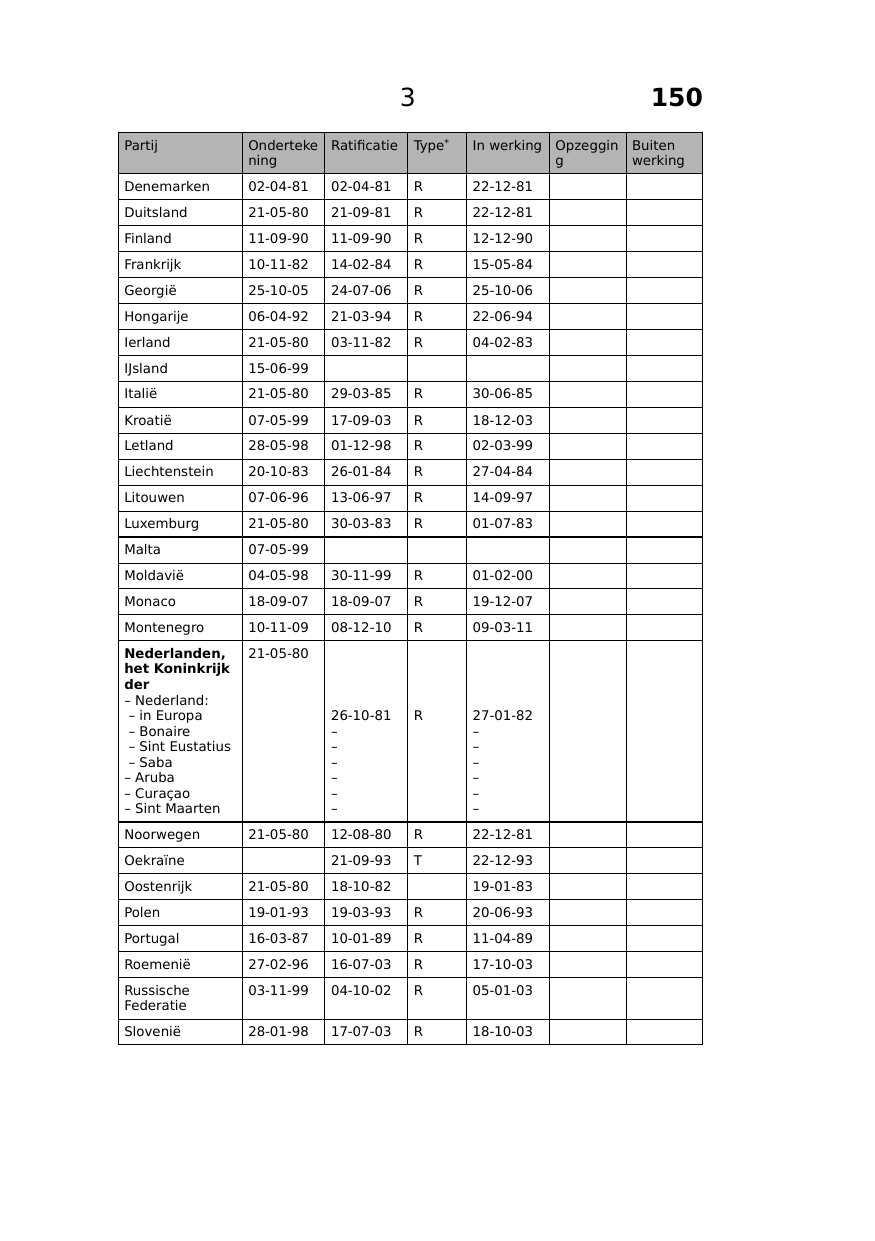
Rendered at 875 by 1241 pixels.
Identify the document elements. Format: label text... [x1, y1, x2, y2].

table_cell [408, 755, 466, 770]
table_cell [550, 848, 626, 873]
table_cell [467, 693, 549, 708]
table_cell Polen [119, 900, 242, 925]
table_cell 10-01-89 [325, 926, 407, 951]
table_cell 19-01-93 [243, 900, 324, 925]
table_cell [408, 786, 466, 801]
table_cell 21-05-80 [243, 330, 324, 355]
table_cell Nederlanden, het Koninkrijk der [119, 641, 242, 692]
table_cell [550, 739, 626, 754]
table_cell 14-09-97 [467, 486, 549, 511]
table_cell [627, 978, 702, 1018]
table_cell 30-03-83 [325, 512, 407, 536]
table_cell 21-05-80 [243, 382, 324, 407]
table_cell 11-09-90 [243, 226, 324, 251]
table_cell R [408, 382, 466, 407]
table_cell R [408, 330, 466, 355]
table_cell Oekraïne [119, 848, 242, 873]
table_cell 12-12-90 [467, 226, 549, 251]
table_cell Ierland [119, 330, 242, 355]
table_cell Roemenië [119, 952, 242, 977]
table_cell 18-09-07 [243, 589, 324, 614]
table_cell [627, 755, 702, 770]
table_cell Litouwen [119, 486, 242, 511]
table_cell [627, 770, 702, 786]
table_cell 17-07-03 [325, 1020, 407, 1044]
table_cell [627, 693, 702, 708]
table_cell 28-05-98 [243, 434, 324, 459]
table_cell 24-07-06 [325, 278, 407, 303]
table_cell Malta [119, 538, 242, 562]
table_cell 15-06-99 [243, 356, 324, 381]
table_header Partij [119, 133, 242, 173]
table_cell [243, 770, 324, 786]
table_cell – [467, 724, 549, 739]
table_cell 07-05-99 [243, 408, 324, 433]
table_cell [550, 978, 626, 1018]
table_cell [408, 770, 466, 786]
table_cell [627, 512, 702, 536]
table_cell [627, 278, 702, 303]
table_cell [550, 226, 626, 251]
table_cell Kroatië [119, 408, 242, 433]
table_cell [550, 330, 626, 355]
table_cell [627, 900, 702, 925]
table_cell [408, 356, 466, 381]
table_cell [627, 356, 702, 381]
table_header Type* [408, 133, 466, 173]
table_cell [550, 724, 626, 739]
table_cell [325, 356, 407, 381]
table_cell [627, 739, 702, 754]
table_cell 15-05-84 [467, 252, 549, 277]
table_cell [627, 252, 702, 277]
table_cell [550, 801, 626, 821]
table_cell [550, 252, 626, 277]
table_cell 01-02-00 [467, 564, 549, 588]
table_cell – [467, 786, 549, 801]
table_cell 21-09-93 [325, 848, 407, 873]
table_cell R [408, 174, 466, 199]
table_cell R [408, 512, 466, 536]
table_cell [627, 434, 702, 459]
table_cell [550, 304, 626, 329]
table_cell 21-05-80 [243, 641, 324, 692]
table_cell 27-04-84 [467, 460, 549, 484]
table_cell 20-10-83 [243, 460, 324, 484]
table_cell [627, 330, 702, 355]
table_cell IJsland [119, 356, 242, 381]
table_cell 21-05-80 [243, 512, 324, 536]
table_cell 30-11-99 [325, 564, 407, 588]
table_cell 16-03-87 [243, 926, 324, 951]
table_cell 20-06-93 [467, 900, 549, 925]
table_cell [627, 1020, 702, 1044]
table_cell [627, 848, 702, 873]
table_cell Duitsland [119, 200, 242, 225]
table_cell [550, 641, 626, 692]
table_cell 29-03-85 [325, 382, 407, 407]
table_cell 21-05-80 [243, 874, 324, 899]
table_cell 13-06-97 [325, 486, 407, 511]
table_cell 22-12-93 [467, 848, 549, 873]
table_cell R [408, 252, 466, 277]
table_cell 28-01-98 [243, 1020, 324, 1044]
table_cell – Bonaire [119, 724, 242, 739]
table_cell 27-01-82 [467, 708, 549, 723]
table_cell – [467, 755, 549, 770]
table_cell 21-03-94 [325, 304, 407, 329]
table_cell [627, 926, 702, 951]
table_cell [243, 786, 324, 801]
table_cell Italië [119, 382, 242, 407]
table_cell 17-09-03 [325, 408, 407, 433]
table_cell – Curaçao [119, 786, 242, 801]
table_cell – [325, 801, 407, 821]
table_cell [325, 693, 407, 708]
table_cell [467, 641, 549, 692]
table_cell 21-05-80 [243, 200, 324, 225]
table_cell R [408, 1020, 466, 1044]
table_cell [627, 708, 702, 723]
table_cell [408, 801, 466, 821]
table_header Ondertekening [243, 133, 324, 173]
table_cell [550, 708, 626, 723]
table_cell 09-03-11 [467, 615, 549, 640]
table_cell R [408, 823, 466, 847]
table_cell 12-08-80 [325, 823, 407, 847]
table_cell 19-12-07 [467, 589, 549, 614]
table_cell Russische Federatie [119, 978, 242, 1018]
table_cell 18-10-82 [325, 874, 407, 899]
table_cell [627, 174, 702, 199]
table_cell 25-10-06 [467, 278, 549, 303]
table_cell [627, 538, 702, 562]
table_cell 01-12-98 [325, 434, 407, 459]
table_cell 07-05-99 [243, 538, 324, 562]
table_cell 21-09-81 [325, 200, 407, 225]
table_cell 02-04-81 [325, 174, 407, 199]
table_cell [627, 724, 702, 739]
table_cell [325, 538, 407, 562]
table_cell 18-09-07 [325, 589, 407, 614]
table_cell [550, 382, 626, 407]
table_cell [408, 874, 466, 899]
table_cell 04-10-02 [325, 978, 407, 1018]
table_cell – [467, 770, 549, 786]
table_cell – [325, 739, 407, 754]
table_cell Hongarije [119, 304, 242, 329]
table_cell [627, 786, 702, 801]
table_cell Luxemburg [119, 512, 242, 536]
table_cell R [408, 978, 466, 1018]
table_cell Georgië [119, 278, 242, 303]
table_cell R [408, 564, 466, 588]
table_cell [627, 589, 702, 614]
table_cell 16-07-03 [325, 952, 407, 977]
table_cell – Nederland: [119, 693, 242, 708]
table_cell 26-10-81 [325, 708, 407, 723]
table_cell 22-12-81 [467, 200, 549, 225]
table_cell [550, 786, 626, 801]
table_cell [550, 486, 626, 511]
table_cell 10-11-82 [243, 252, 324, 277]
table_cell Noorwegen [119, 823, 242, 847]
table_cell 04-05-98 [243, 564, 324, 588]
table_cell R [408, 278, 466, 303]
table_cell Slovenië [119, 1020, 242, 1044]
table_cell [550, 926, 626, 951]
table_cell [550, 174, 626, 199]
table_cell 11-04-89 [467, 926, 549, 951]
table_cell [550, 512, 626, 536]
table_cell 02-04-81 [243, 174, 324, 199]
table_cell 27-02-96 [243, 952, 324, 977]
table_cell [243, 848, 324, 873]
table_cell [627, 615, 702, 640]
table_cell [408, 693, 466, 708]
table_cell Portugal [119, 926, 242, 951]
table_cell [627, 874, 702, 899]
table_cell 07-06-96 [243, 486, 324, 511]
table_cell 10-11-09 [243, 615, 324, 640]
table_cell – [467, 739, 549, 754]
table_cell [550, 615, 626, 640]
table_cell R [408, 615, 466, 640]
table_cell – [325, 724, 407, 739]
table_cell 22-12-81 [467, 174, 549, 199]
table_header Ratificatie [325, 133, 407, 173]
table_cell R [408, 434, 466, 459]
table_cell R [408, 952, 466, 977]
table_cell [627, 801, 702, 821]
table_cell [627, 641, 702, 692]
table_cell [550, 770, 626, 786]
table_cell – Saba [119, 755, 242, 770]
table_cell 30-06-85 [467, 382, 549, 407]
table_cell [467, 356, 549, 381]
table_cell [550, 460, 626, 484]
table_cell 14-02-84 [325, 252, 407, 277]
table_cell [627, 952, 702, 977]
table_cell R [408, 708, 466, 723]
table_cell Frankrijk [119, 252, 242, 277]
table_cell [550, 874, 626, 899]
table_cell [243, 801, 324, 821]
table_cell – [325, 755, 407, 770]
table_cell R [408, 408, 466, 433]
table_cell R [408, 226, 466, 251]
table_cell [627, 382, 702, 407]
table_cell R [408, 589, 466, 614]
table_cell – in Europa [119, 708, 242, 723]
table_cell [243, 739, 324, 754]
table_cell [550, 408, 626, 433]
table_cell [550, 538, 626, 562]
table_cell [467, 538, 549, 562]
table_cell 19-03-93 [325, 900, 407, 925]
table_cell [627, 200, 702, 225]
table_cell [243, 693, 324, 708]
table_cell – Sint Maarten [119, 801, 242, 821]
table_cell [243, 724, 324, 739]
table_cell 18-10-03 [467, 1020, 549, 1044]
table_cell R [408, 900, 466, 925]
table_cell 03-11-82 [325, 330, 407, 355]
table_header Buiten werking [627, 133, 702, 173]
table_cell [550, 434, 626, 459]
table_cell 05-01-03 [467, 978, 549, 1018]
table_cell 03-11-99 [243, 978, 324, 1018]
table_cell [408, 724, 466, 739]
table_cell [627, 304, 702, 329]
table_cell 11-09-90 [325, 226, 407, 251]
table_cell [550, 200, 626, 225]
table_cell [627, 226, 702, 251]
table_cell 06-04-92 [243, 304, 324, 329]
table_cell [550, 755, 626, 770]
table_cell – [325, 786, 407, 801]
table_cell [550, 900, 626, 925]
table_cell [550, 823, 626, 847]
table_cell [243, 755, 324, 770]
table_cell [550, 1020, 626, 1044]
table_cell T [408, 848, 466, 873]
table_cell 01-07-83 [467, 512, 549, 536]
table_cell R [408, 200, 466, 225]
table_cell [408, 538, 466, 562]
table_cell [408, 739, 466, 754]
table_cell 04-02-83 [467, 330, 549, 355]
table_cell Finland [119, 226, 242, 251]
table_cell 17-10-03 [467, 952, 549, 977]
table_cell [550, 356, 626, 381]
table_cell R [408, 926, 466, 951]
table_cell [408, 641, 466, 692]
table_cell 26-01-84 [325, 460, 407, 484]
table_header In werking [467, 133, 549, 173]
table_cell [627, 564, 702, 588]
table_cell [550, 693, 626, 708]
table_cell – Sint Eustatius [119, 739, 242, 754]
table_cell 21-05-80 [243, 823, 324, 847]
table_header Opzegging [550, 133, 626, 173]
table_cell Letland [119, 434, 242, 459]
table_cell Liechtenstein [119, 460, 242, 484]
table_cell – [467, 801, 549, 821]
table_cell Oostenrijk [119, 874, 242, 899]
table_cell R [408, 460, 466, 484]
table_cell 08-12-10 [325, 615, 407, 640]
table_cell [627, 823, 702, 847]
table_cell [627, 486, 702, 511]
table_cell [627, 408, 702, 433]
table_cell [325, 641, 407, 692]
table_cell Montenegro [119, 615, 242, 640]
table_cell 18-12-03 [467, 408, 549, 433]
table_cell [627, 460, 702, 484]
table_cell [550, 589, 626, 614]
table_cell [243, 708, 324, 723]
table_cell [550, 278, 626, 303]
table_cell – [325, 770, 407, 786]
table_cell Denemarken [119, 174, 242, 199]
table_cell Monaco [119, 589, 242, 614]
table_cell Moldavië [119, 564, 242, 588]
table_cell [550, 952, 626, 977]
table_cell [550, 564, 626, 588]
table_cell 22-12-81 [467, 823, 549, 847]
table_cell R [408, 304, 466, 329]
table_cell R [408, 486, 466, 511]
table_cell 02-03-99 [467, 434, 549, 459]
table_cell 22-06-94 [467, 304, 549, 329]
table_cell 25-10-05 [243, 278, 324, 303]
table_cell 19-01-83 [467, 874, 549, 899]
table_cell – Aruba [119, 770, 242, 786]
